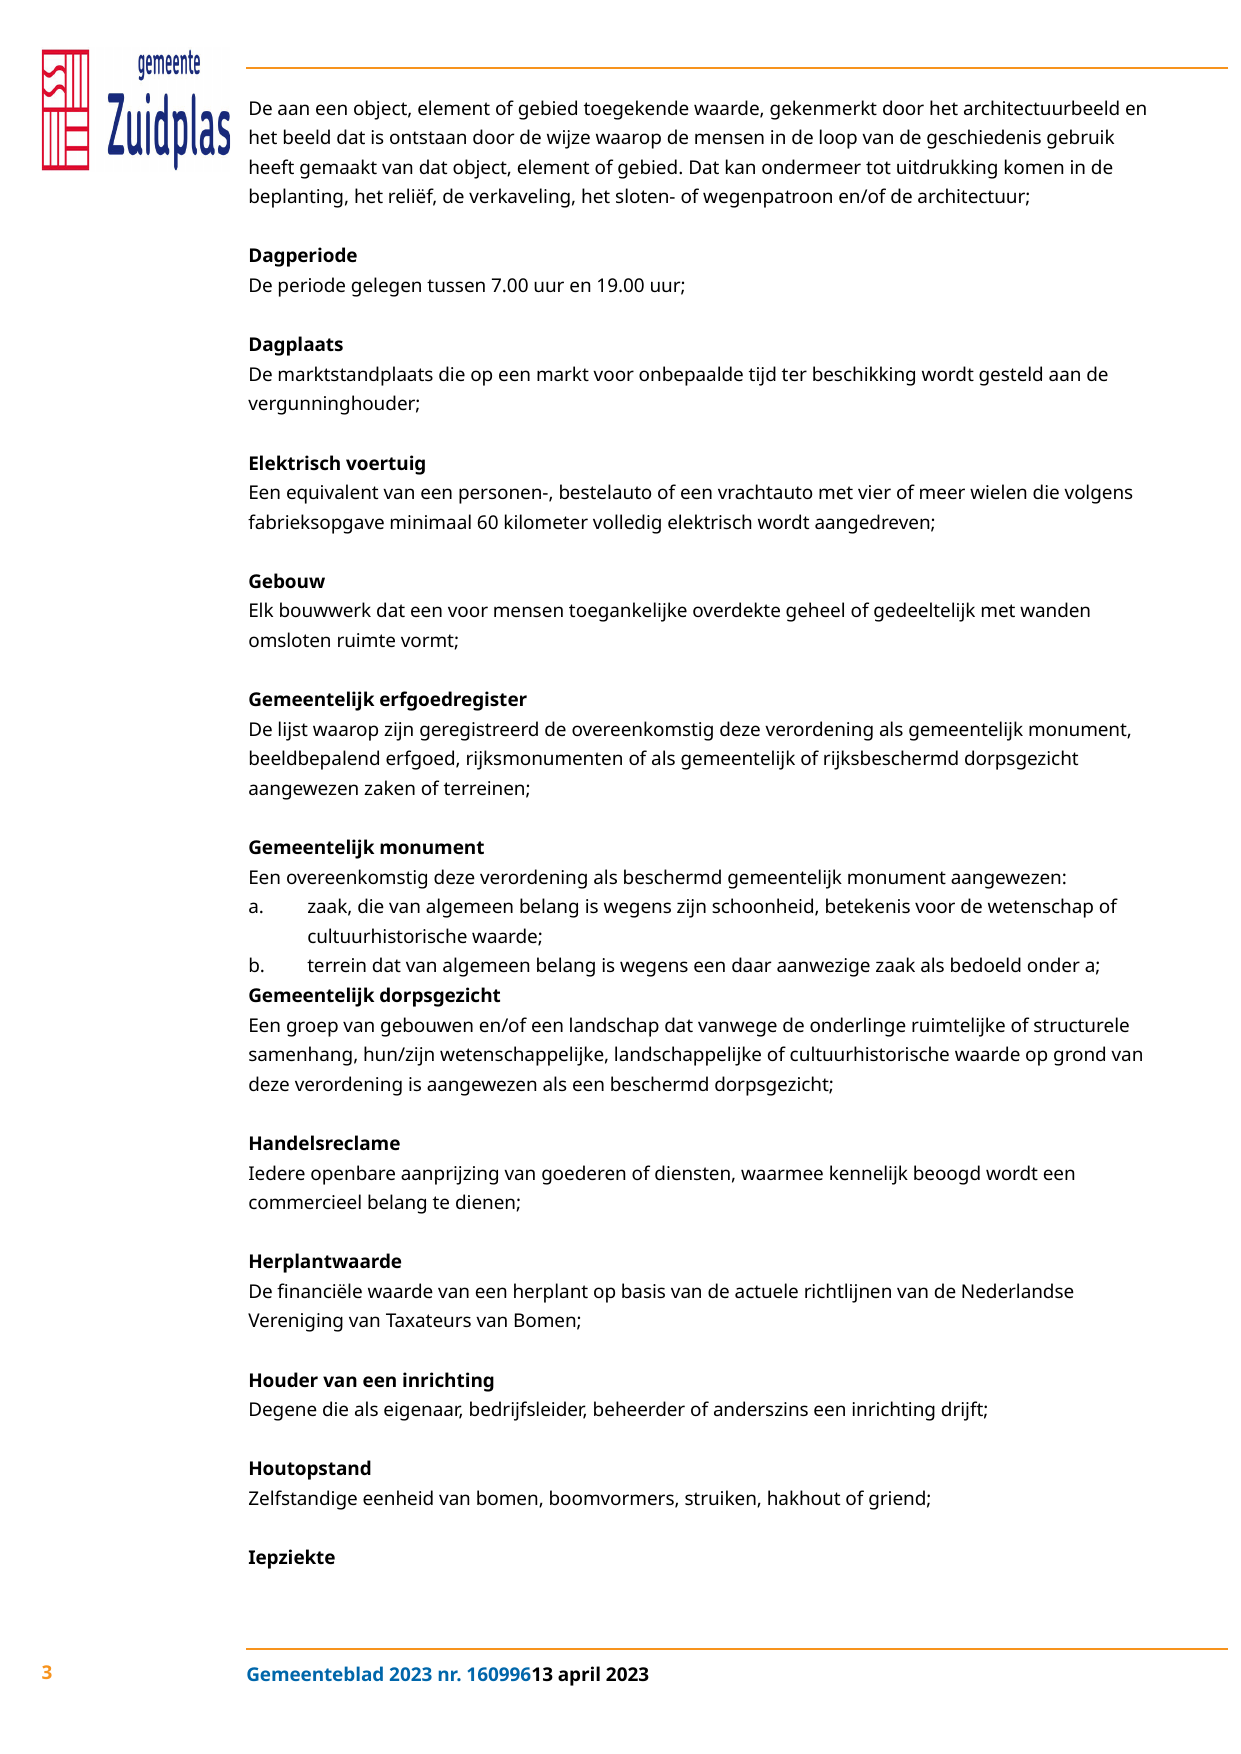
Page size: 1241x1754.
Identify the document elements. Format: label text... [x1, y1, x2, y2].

text De marktstandplaats die op een markt voor onbepaalde tijd ter beschikking wordt gesteld aan de vergunninghouder; [248, 361, 1152, 416]
text Handelsreclame [248, 1130, 1152, 1156]
text Dagperiode [248, 243, 1152, 268]
text Elk bouwwerk dat een voor mensen toegankelijke overdekte geheel of gedeeltelijk met wanden omsloten ruimte vormt; [248, 598, 1152, 653]
list terrein dat van algemeen belang is wegens een daar aanwezige zaak als bedoeld onder a; [248, 953, 1152, 978]
text Gemeentelijk monument [248, 834, 1152, 860]
text Zelfstandige eenheid van bomen, boomvormers, struiken, hakhout of griend; [248, 1485, 1152, 1511]
text De lijst waarop zijn geregistreerd de overeenkomstig deze verordening als gemeentelijk monument, beeldbepalend erfgoed, rijksmonumenten of als gemeentelijk of rijksbeschermd dorpsgezicht aangewezen zaken of terreinen; [248, 716, 1152, 801]
text Een groep van gebouwen en/of een landschap dat vanwege de onderlinge ruimtelijke of structurele samenhang, hun/zijn wetenschappelijke, landschappelijke of cultuurhistorische waarde op grond van deze verordening is aangewezen als een beschermd dorpsgezicht; [248, 1012, 1152, 1097]
text Dagplaats [248, 331, 1152, 357]
text Iepziekte [248, 1544, 1152, 1570]
text De financiële waarde van een herplant op basis van de actuele richtlijnen van de Nederlandse Vereniging van Taxateurs van Bomen; [248, 1278, 1152, 1333]
picture [41, 47, 231, 172]
text Elektrisch voertuig [248, 450, 1152, 476]
text Houtopstand [248, 1456, 1152, 1481]
text Gemeentelijk erfgoedregister [248, 686, 1152, 712]
text Houder van een inrichting [248, 1367, 1152, 1393]
text De periode gelegen tussen 7.00 uur en 19.00 uur; [248, 272, 1152, 298]
text Een overeenkomstig deze verordening als beschermd gemeentelijk monument aangewezen: [248, 864, 1152, 890]
text Gemeentelijk dorpsgezicht [248, 982, 1152, 1008]
list zaak, die van algemeen belang is wegens zijn schoonheid, betekenis voor de wetenschap of cultuurhistorische waarde; [248, 893, 1152, 949]
text Degene die als eigenaar, bedrijfsleider, beheerder of anderszins een inrichting drijft; [248, 1396, 1152, 1422]
text De aan een object, element of gebied toegekende waarde, gekenmerkt door het architectuurbeeld en het beeld dat is ontstaan door de wijze waarop de mensen in de loop van de geschiedenis gebruik heeft gemaakt van dat object, element of gebied. Dat kan ondermeer tot uitdrukking komen in de beplanting, het reliëf, de verkaveling, het sloten- of wegenpatroon en/of de architectuur; [248, 95, 1152, 209]
text Gebouw [248, 568, 1152, 594]
text Herplantwaarde [248, 1248, 1152, 1274]
text Iedere openbare aanprijzing van goederen of diensten, waarmee kennelijk beoogd wordt een commercieel belang te dienen; [248, 1160, 1152, 1215]
text Een equivalent van een personen-, bestelauto of een vrachtauto met vier of meer wielen die volgens fabrieksopgave minimaal 60 kilometer volledig elektrisch wordt aangedreven; [248, 479, 1152, 535]
